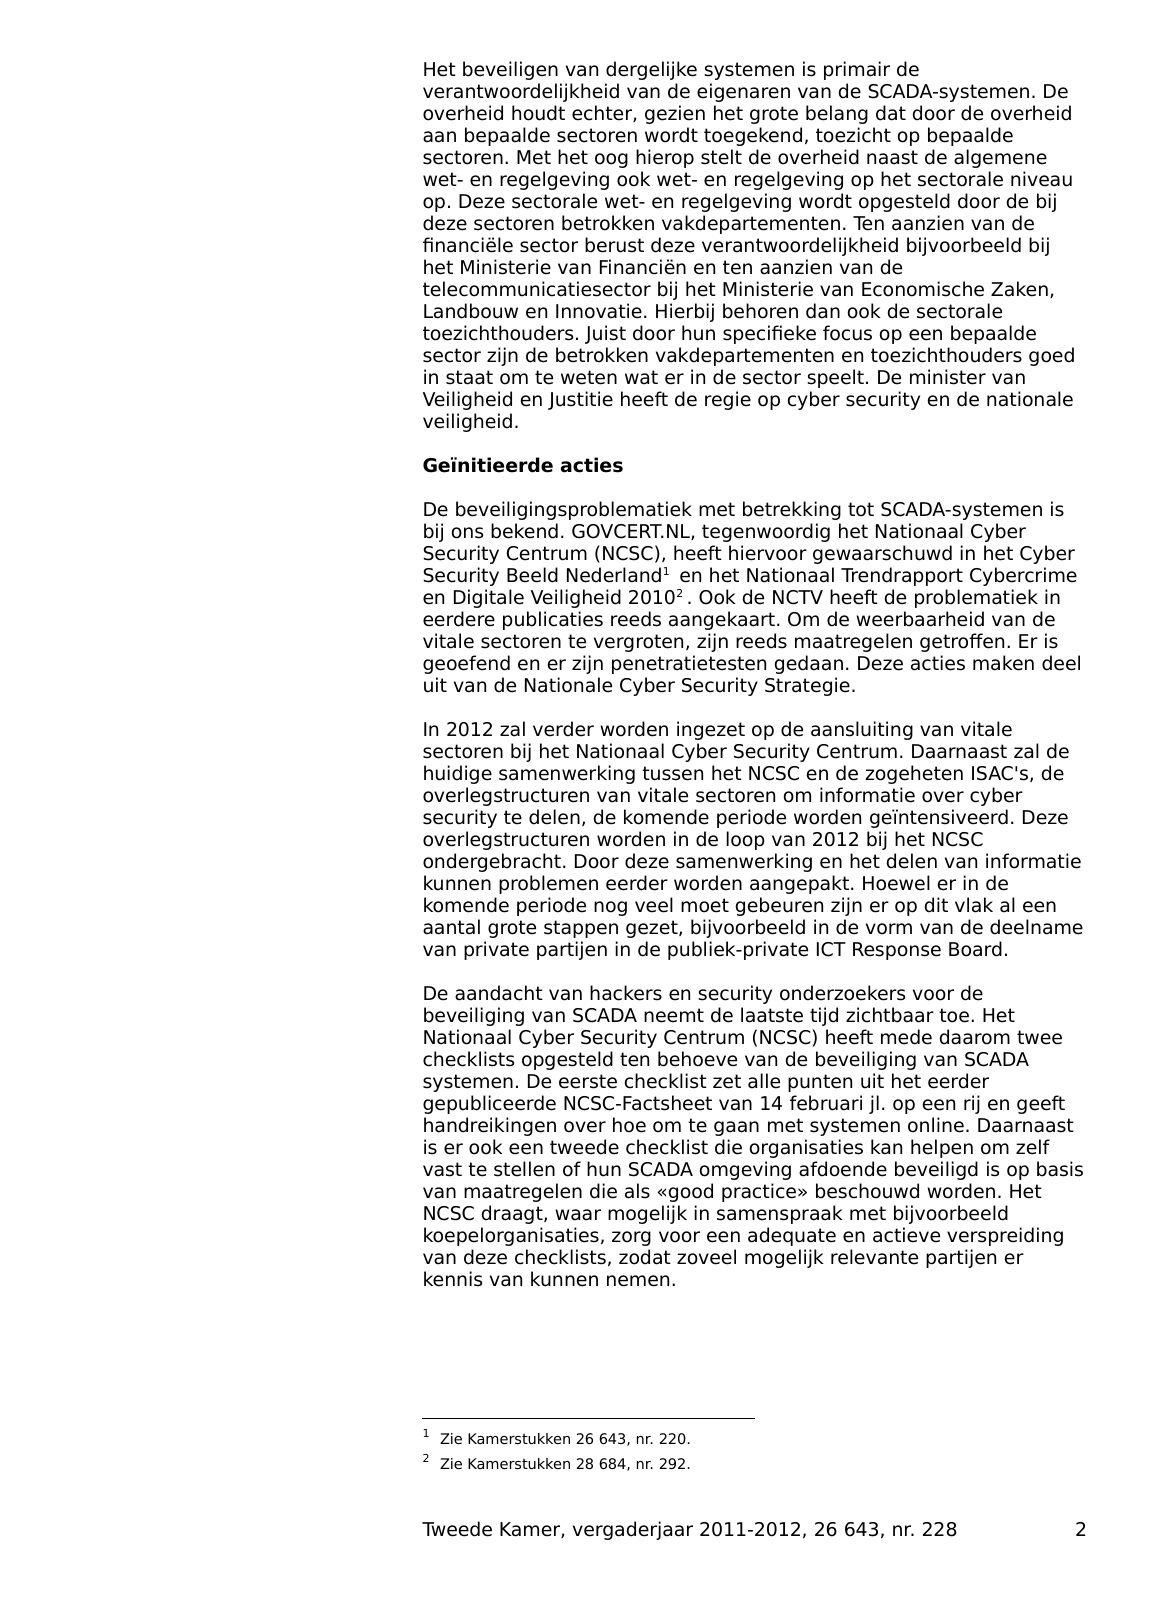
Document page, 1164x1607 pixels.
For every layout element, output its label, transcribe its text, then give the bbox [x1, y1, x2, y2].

text Zie Kamerstukken 26 643, nr. 220. [422, 1427, 1087, 1449]
text Zie Kamerstukken 28 684, nr. 292. [422, 1452, 1087, 1474]
text In 2012 zal verder worden ingezet op de aansluiting van vitale sectoren bij het Nationaal Cyber Security Centrum. Daarnaast zal de huidige samenwerking tussen het NCSC en de zogeheten ISAC's, de overlegstructuren van vitale sectoren om informatie over cyber security te delen, de komende periode worden geïntensiveerd. Deze overlegstructuren worden in de loop van 2012 bij het NCSC ondergebracht. Door deze samenwerking en het delen van informatie kunnen problemen eerder worden aangepakt. Hoewel er in de komende periode nog veel moet gebeuren zijn er op dit vlak al een aantal grote stappen gezet, bijvoorbeeld in de vorm van de deelname van private partijen in de publiek-private ICT Response Board. [422, 719, 1087, 961]
text Het beveiligen van dergelijke systemen is primair de verantwoordelijkheid van de eigenaren van de SCADA-systemen. De overheid houdt echter, gezien het grote belang dat door de overheid aan bepaalde sectoren wordt toegekend, toezicht op bepaalde sectoren. Met het oog hierop stelt de overheid naast de algemene wet- en regelgeving ook wet- en regelgeving op het sectorale niveau op. Deze sectorale wet- en regelgeving wordt opgesteld door de bij deze sectoren betrokken vakdepartementen. Ten aanzien van de financiële sector berust deze verantwoordelijkheid bijvoorbeeld bij het Ministerie van Financiën en ten aanzien van de telecommunicatiesector bij het Ministerie van Economische Zaken, Landbouw en Innovatie. Hierbij behoren dan ook de sectorale toezichthouders. Juist door hun specifieke focus op een bepaalde sector zijn de betrokken vakdepartementen en toezichthouders goed in staat om te weten wat er in de sector speelt. De minister van Veiligheid en Justitie heeft de regie op cyber security en de nationale veiligheid. [422, 59, 1087, 433]
subtitle Geïnitieerde acties [422, 455, 1087, 477]
text De aandacht van hackers en security onderzoekers voor de beveiliging van SCADA neemt de laatste tijd zichtbaar toe. Het Nationaal Cyber Security Centrum (NCSC) heeft mede daarom twee checklists opgesteld ten behoeve van de beveiliging van SCADA systemen. De eerste checklist zet alle punten uit het eerder gepubliceerde NCSC-Factsheet van 14 februari jl. op een rij en geeft handreikingen over hoe om te gaan met systemen online. Daarnaast is er ook een tweede checklist die organisaties kan helpen om zelf vast te stellen of hun SCADA omgeving afdoende beveiligd is op basis van maatregelen die als «good practice» beschouwd worden. Het NCSC draagt, waar mogelijk in samenspraak met bijvoorbeeld koepelorganisaties, zorg voor een adequate en actieve verspreiding van deze checklists, zodat zoveel mogelijk relevante partijen er kennis van kunnen nemen. [422, 983, 1087, 1291]
text De beveiligingsproblematiek met betrekking tot SCADA-systemen is bij ons bekend. GOVCERT.NL, tegenwoordig het Nationaal Cyber Security Centrum (NCSC), heeft hiervoor gewaarschuwd in het Cyber Security Beeld Nederland en het Nationaal Trendrapport Cybercrime en Digitale Veiligheid 2010. Ook de NCTV heeft de problematiek in eerdere publicaties reeds aangekaart. Om de weerbaarheid van de vitale sectoren te vergroten, zijn reeds maatregelen getroffen. Er is geoefend en er zijn penetratietesten gedaan. Deze acties maken deel uit van de Nationale Cyber Security Strategie. [422, 499, 1087, 697]
